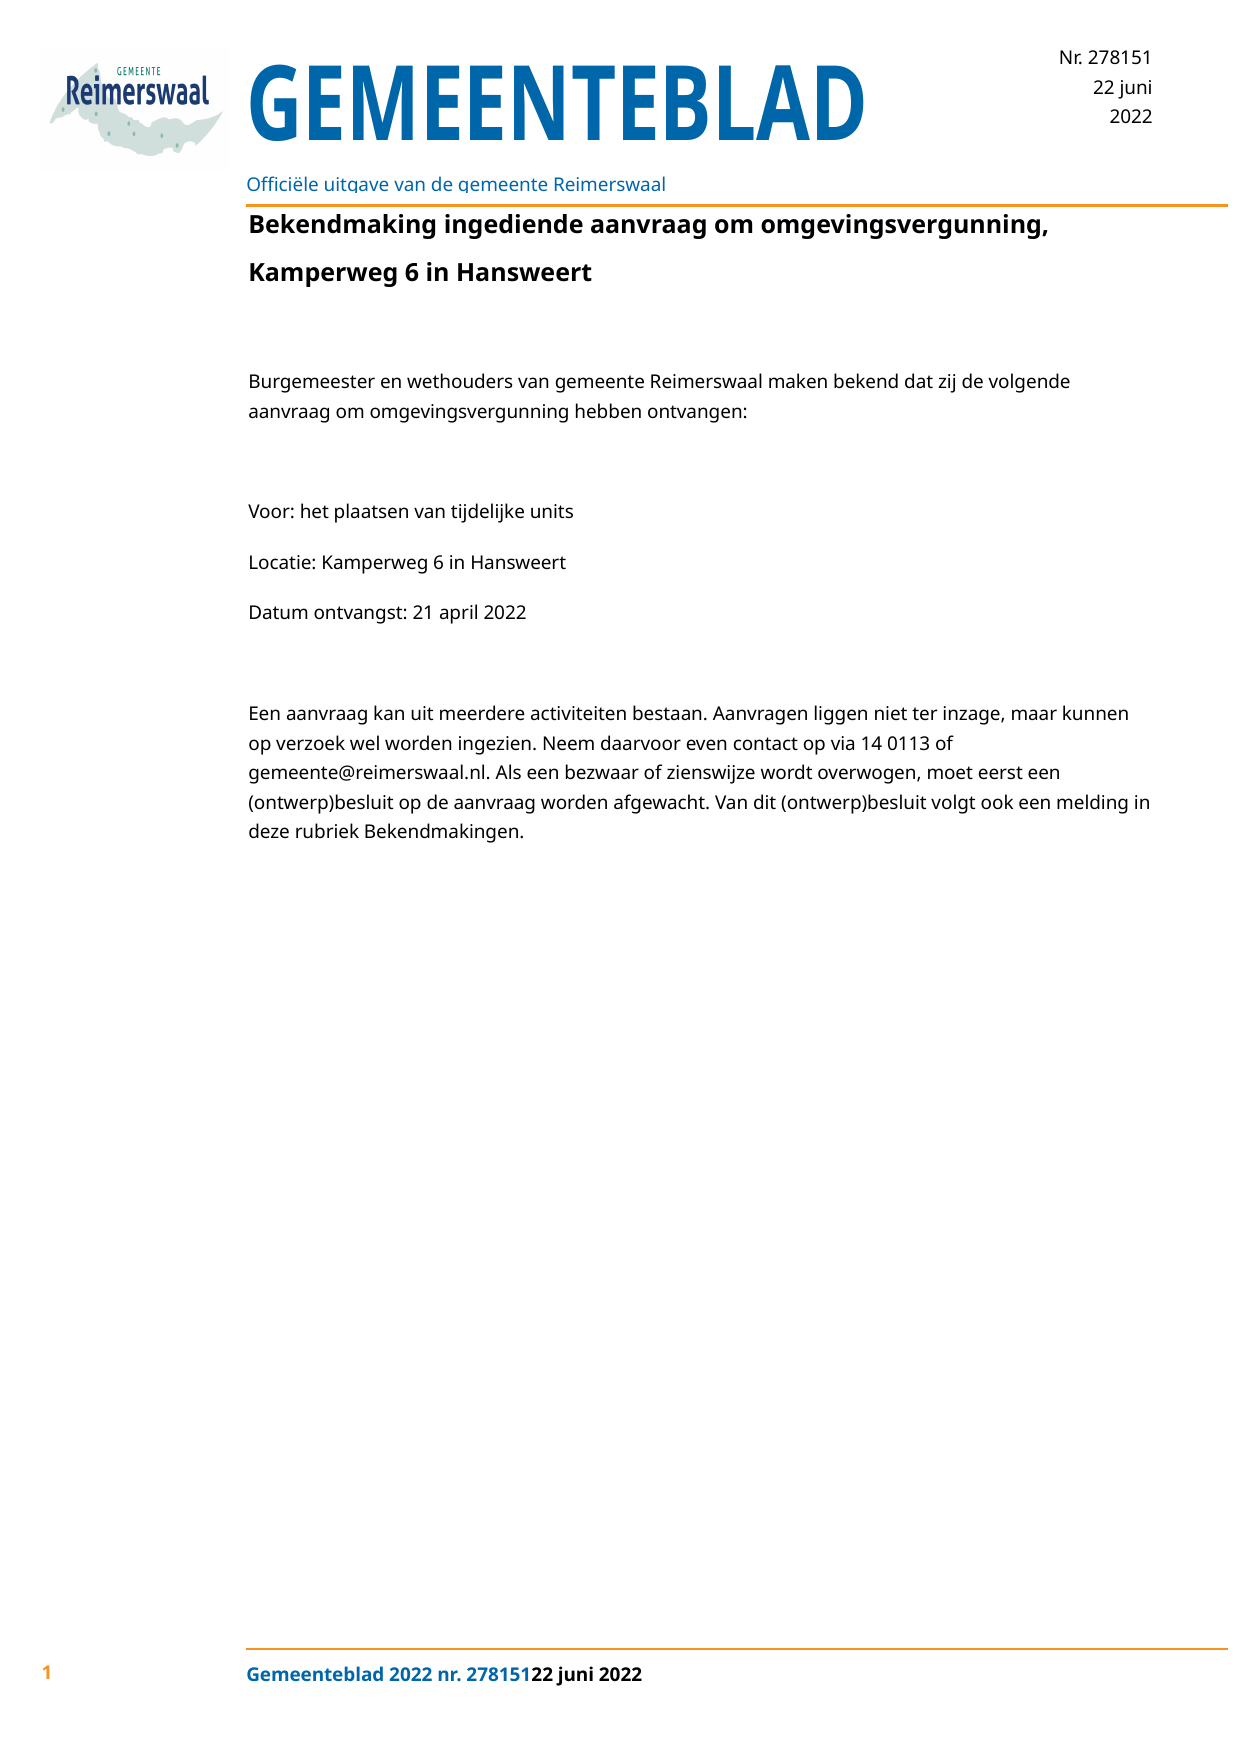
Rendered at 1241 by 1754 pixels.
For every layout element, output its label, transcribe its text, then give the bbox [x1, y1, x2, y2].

text Locatie: Kamperweg 6 in Hansweert [248, 549, 1152, 575]
text Bekendmaking ingediende aanvraag om omgevingsvergunning, Kamperweg 6 in Hansweert [248, 207, 1152, 288]
picture [41, 47, 231, 172]
text Een aanvraag kan uit meerdere activiteiten bestaan. Aanvragen liggen niet ter inzage, maar kunnen op verzoek wel worden ingezien. Neem daarvoor even contact op via 14 0113 of gemeente@reimerswaal.nl. Als een bezwaar of zienswijze wordt overwogen, moet eerst een (ontwerp)besluit op de aanvraag worden afgewacht. Van dit (ontwerp)besluit volgt ook een melding in deze rubriek Bekendmakingen. [248, 700, 1152, 844]
text Datum ontvangst: 21 april 2022 [248, 599, 1152, 625]
text Voor: het plaatsen van tijdelijke units [248, 499, 1152, 524]
text Burgemeester en wethouders van gemeente Reimerswaal maken bekend dat zij de volgende aanvraag om omgevingsvergunning hebben ontvangen: [248, 368, 1152, 424]
